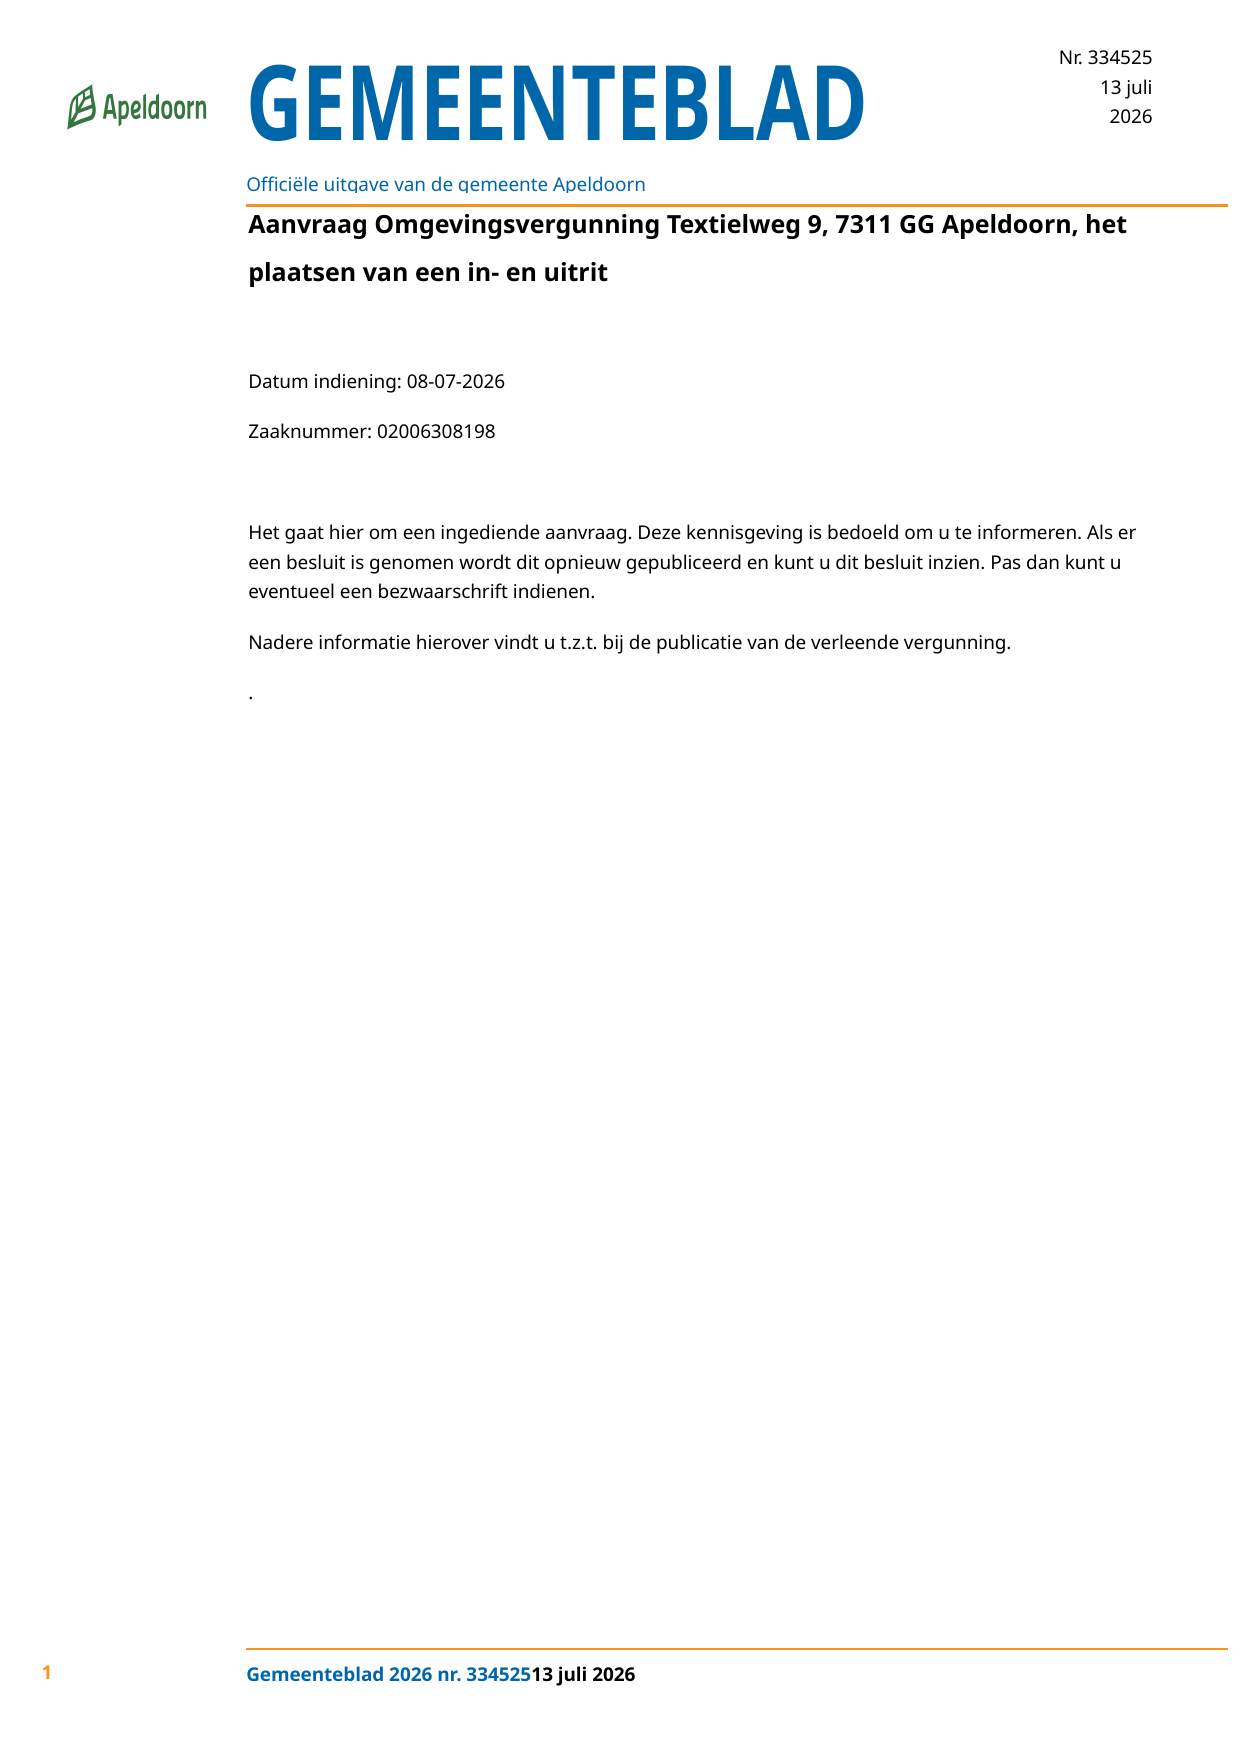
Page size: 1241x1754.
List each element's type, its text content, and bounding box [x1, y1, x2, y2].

text Zaaknummer: 02006308198 [248, 419, 1152, 444]
text Het gaat hier om een ingediende aanvraag. Deze kennisgeving is bedoeld om u te informeren. Als er een besluit is genomen wordt dit opnieuw gepubliceerd en kunt u dit besluit inzien. Pas dan kunt u eventueel een bezwaarschrift indienen. [248, 519, 1152, 604]
text Nadere informatie hierover vindt u t.z.t. bij de publicatie van de verleende vergunning. [248, 629, 1152, 655]
text Aanvraag Omgevingsvergunning Textielweg 9, 7311 GG Apeldoorn, het plaatsen van een in- en uitrit [248, 207, 1152, 288]
text . [248, 679, 1152, 705]
text Datum indiening: 08-07-2026 [248, 368, 1152, 394]
picture [41, 47, 231, 172]
